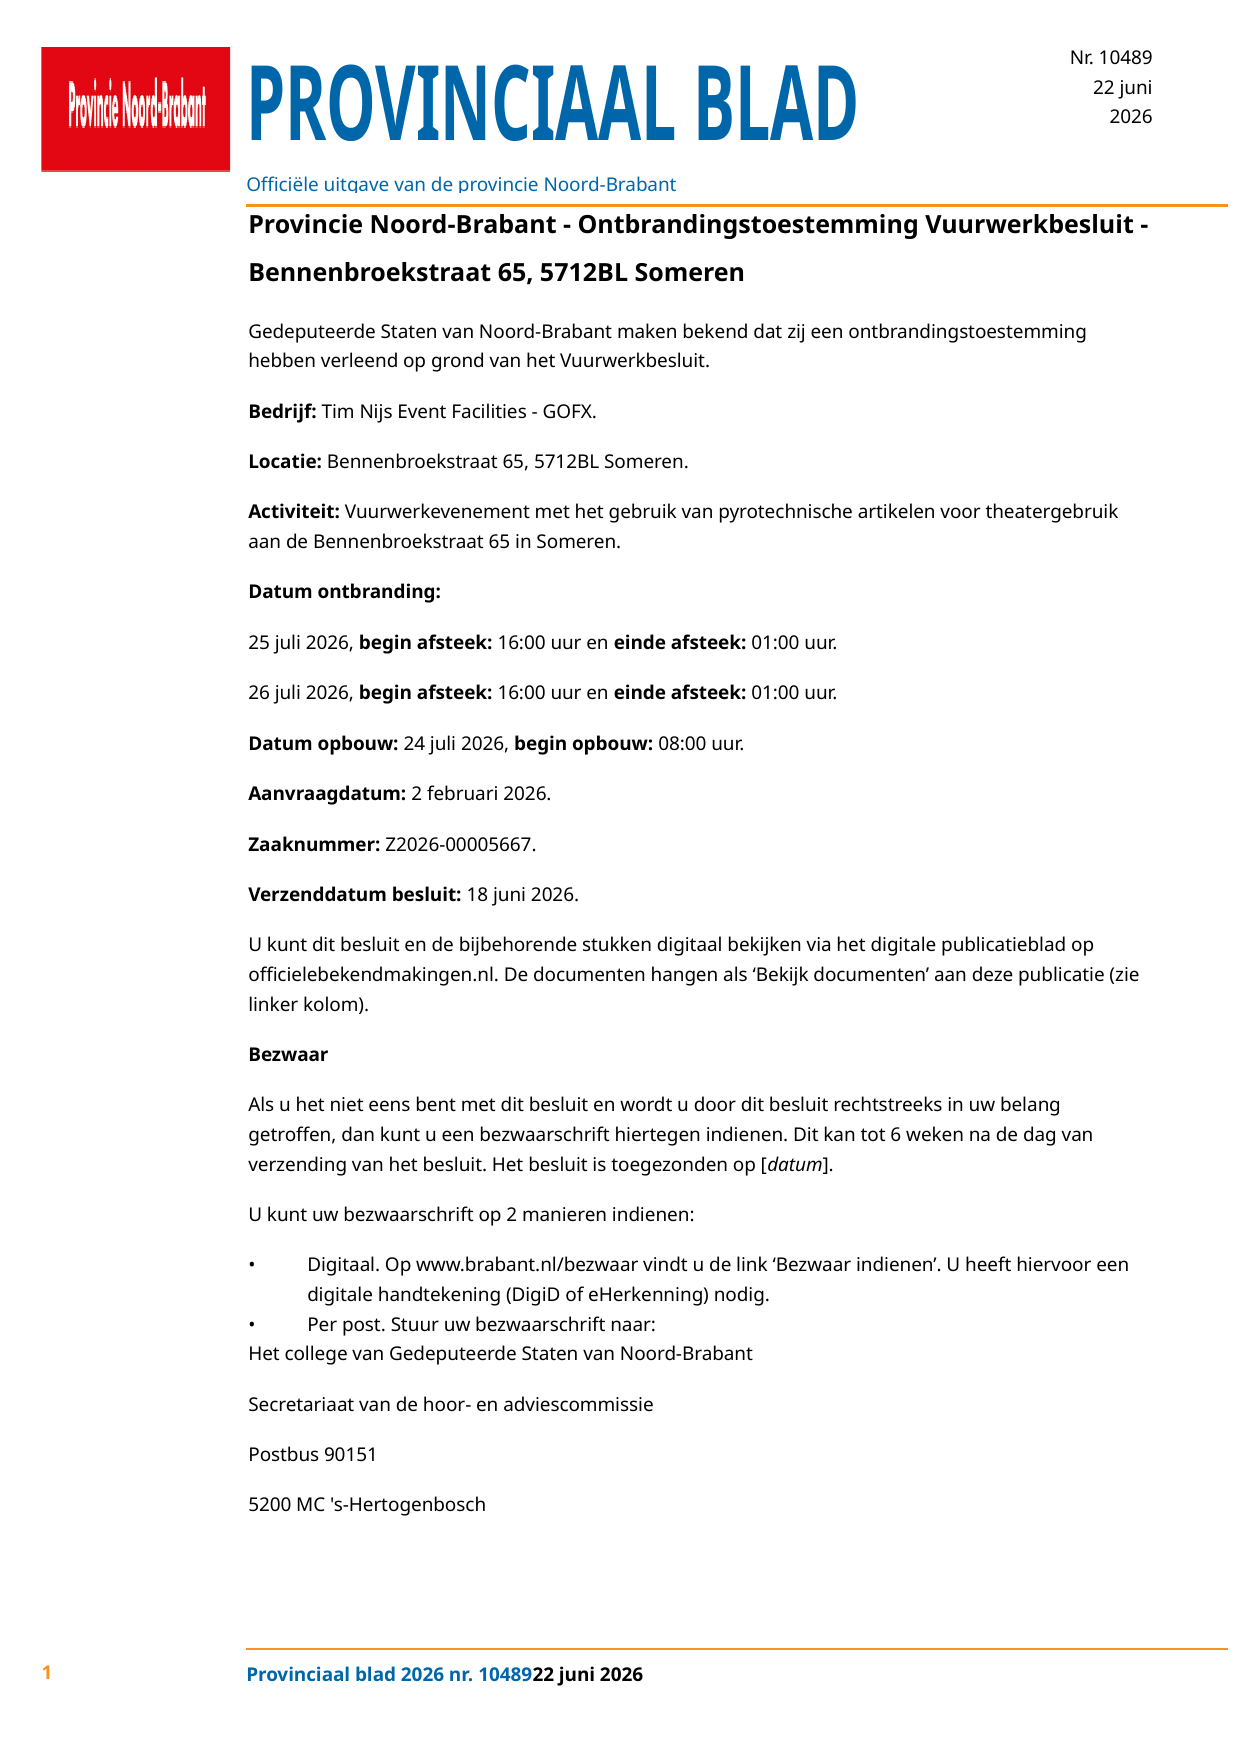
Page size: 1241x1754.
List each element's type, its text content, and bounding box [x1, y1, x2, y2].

text Aanvraagdatum: 2 februari 2026. [248, 780, 1152, 806]
text Bezwaar [248, 1041, 1152, 1067]
list Per post. Stuur uw bezwaarschrift naar: [248, 1311, 1152, 1337]
text Datum ontbranding: [248, 579, 1152, 604]
text Secretariaat van de hoor- en adviescommissie [248, 1391, 1152, 1417]
text Het college van Gedeputeerde Staten van Noord-Brabant [248, 1340, 1152, 1366]
text Als u het niet eens bent met dit besluit en wordt u door dit besluit rechtstreeks in uw belang getroffen, dan kunt u een bezwaarschrift hiertegen indienen. Dit kan tot 6 weken na de dag van verzending van het besluit. Het besluit is toegezonden op [datum]. [248, 1092, 1152, 1177]
text 25 juli 2026, begin afsteek: 16:00 uur en einde afsteek: 01:00 uur. [248, 629, 1152, 655]
text Datum opbouw: 24 juli 2026, begin opbouw: 08:00 uur. [248, 730, 1152, 756]
picture [41, 47, 231, 172]
text Bedrijf: Tim Nijs Event Facilities - GOFX. [248, 398, 1152, 424]
text Locatie: Bennenbroekstraat 65, 5712BL Someren. [248, 448, 1152, 474]
text U kunt dit besluit en de bijbehorende stukken digitaal bekijken via het digitale publicatieblad op officielebekendmakingen.nl. De documenten hangen als ‘Bekijk documenten’ aan deze publicatie (zie linker kolom). [248, 932, 1152, 1017]
text Zaaknummer: Z2026-00005667. [248, 831, 1152, 857]
text U kunt uw bezwaarschrift op 2 manieren indienen: [248, 1201, 1152, 1227]
text 5200 MC 's‑Hertogenbosch [248, 1492, 1152, 1517]
text Provincie Noord-Brabant - Ontbrandingstoestemming Vuurwerkbesluit - Bennenbroekstraat 65, 5712BL Someren [248, 207, 1152, 288]
text Gedeputeerde Staten van Noord-Brabant maken bekend dat zij een ontbrandingstoestemming hebben verleend op grond van het Vuurwerkbesluit. [248, 318, 1152, 373]
text 26 juli 2026, begin afsteek: 16:00 uur en einde afsteek: 01:00 uur. [248, 679, 1152, 705]
list Digitaal. Op www.brabant.nl/bezwaar vindt u de link ‘Bezwaar indienen’. U heeft hiervoor een digitale handtekening (DigiD of eHerkenning) nodig. [248, 1252, 1152, 1307]
text Activiteit: Vuurwerkevenement met het gebruik van pyrotechnische artikelen voor theatergebruik aan de Bennenbroekstraat 65 in Someren. [248, 499, 1152, 554]
text Postbus 90151 [248, 1441, 1152, 1467]
text Verzenddatum besluit: 18 juni 2026. [248, 881, 1152, 907]
